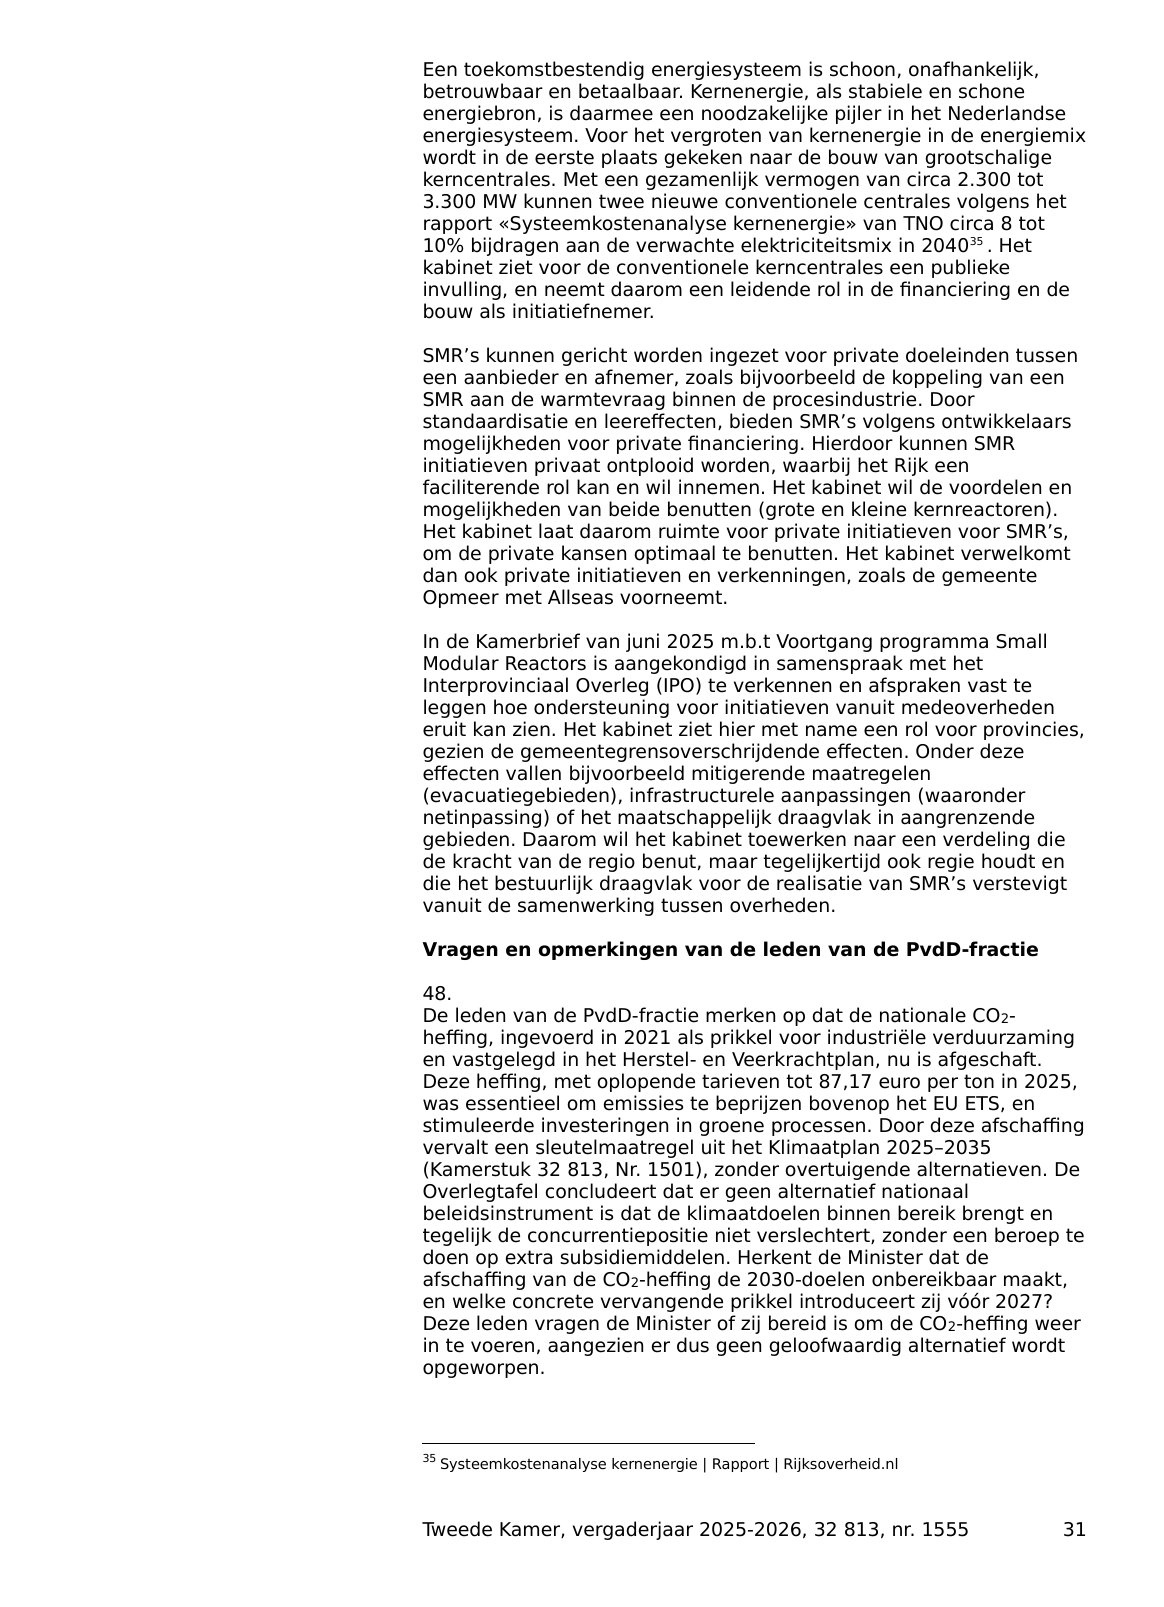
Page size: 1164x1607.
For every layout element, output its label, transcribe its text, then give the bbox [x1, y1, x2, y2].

text In de Kamerbrief van juni 2025 m.b.t Voortgang programma Small Modular Reactors is aangekondigd in samenspraak met het Interprovinciaal Overleg (IPO) te verkennen en afspraken vast te leggen hoe ondersteuning voor initiatieven vanuit medeoverheden eruit kan zien. Het kabinet ziet hier met name een rol voor provincies, gezien de gemeentegrensoverschrijdende effecten. Onder deze effecten vallen bijvoorbeeld mitigerende maatregelen (evacuatiegebieden), infrastructurele aanpassingen (waaronder netinpassing) of het maatschappelijk draagvlak in aangrenzende gebieden. Daarom wil het kabinet toewerken naar een verdeling die de kracht van de regio benut, maar tegelijkertijd ook regie houdt en die het bestuurlijk draagvlak voor de realisatie van SMR’s verstevigt vanuit de samenwerking tussen overheden. [422, 631, 1087, 917]
text 48. [422, 983, 1087, 1005]
text Systeemkostenanalyse kernenergie | Rapport | Rijksoverheid.nl [422, 1452, 1087, 1474]
text Een toekomstbestendig energiesysteem is schoon, onafhankelijk, betrouwbaar en betaalbaar. Kernenergie, als stabiele en schone energiebron, is daarmee een noodzakelijke pijler in het Nederlandse energiesysteem. Voor het vergroten van kernenergie in de energiemix wordt in de eerste plaats gekeken naar de bouw van grootschalige kerncentrales. Met een gezamenlijk vermogen van circa 2.300 tot 3.300 MW kunnen twee nieuwe conventionele centrales volgens het rapport «Systeemkostenanalyse kernenergie» van TNO circa 8 tot 10% bijdragen aan de verwachte elektriciteitsmix in 2040. Het kabinet ziet voor de conventionele kerncentrales een publieke invulling, en neemt daarom een leidende rol in de financiering en de bouw als initiatiefnemer. [422, 59, 1087, 323]
text SMR’s kunnen gericht worden ingezet voor private doeleinden tussen een aanbieder en afnemer, zoals bijvoorbeeld de koppeling van een SMR aan de warmtevraag binnen de procesindustrie. Door standaardisatie en leereffecten, bieden SMR’s volgens ontwikkelaars mogelijkheden voor private financiering. Hierdoor kunnen SMR initiatieven privaat ontplooid worden, waarbij het Rijk een faciliterende rol kan en wil innemen. Het kabinet wil de voordelen en mogelijkheden van beide benutten (grote en kleine kernreactoren). Het kabinet laat daarom ruimte voor private initiatieven voor SMR’s, om de private kansen optimaal te benutten. Het kabinet verwelkomt dan ook private initiatieven en verkenningen, zoals de gemeente Opmeer met Allseas voorneemt. [422, 345, 1087, 609]
text De leden van de PvdD-fractie merken op dat de nationale CO2-heffing, ingevoerd in 2021 als prikkel voor industriële verduurzaming en vastgelegd in het Herstel- en Veerkrachtplan, nu is afgeschaft. Deze heffing, met oplopende tarieven tot 87,17 euro per ton in 2025, was essentieel om emissies te beprijzen bovenop het EU ETS, en stimuleerde investeringen in groene processen. Door deze afschaffing vervalt een sleutelmaatregel uit het Klimaatplan 2025–2035 (Kamerstuk 32 813, Nr. 1501), zonder overtuigende alternatieven. De Overlegtafel concludeert dat er geen alternatief nationaal beleidsinstrument is dat de klimaatdoelen binnen bereik brengt en tegelijk de concurrentiepositie niet verslechtert, zonder een beroep te doen op extra subsidiemiddelen. Herkent de Minister dat de afschaffing van de CO2-heffing de 2030-doelen onbereikbaar maakt, en welke concrete vervangende prikkel introduceert zij vóór 2027? Deze leden vragen de Minister of zij bereid is om de CO2-heffing weer in te voeren, aangezien er dus geen geloofwaardig alternatief wordt opgeworpen. [422, 1005, 1087, 1379]
subtitle Vragen en opmerkingen van de leden van de PvdD-fractie [422, 939, 1087, 961]
